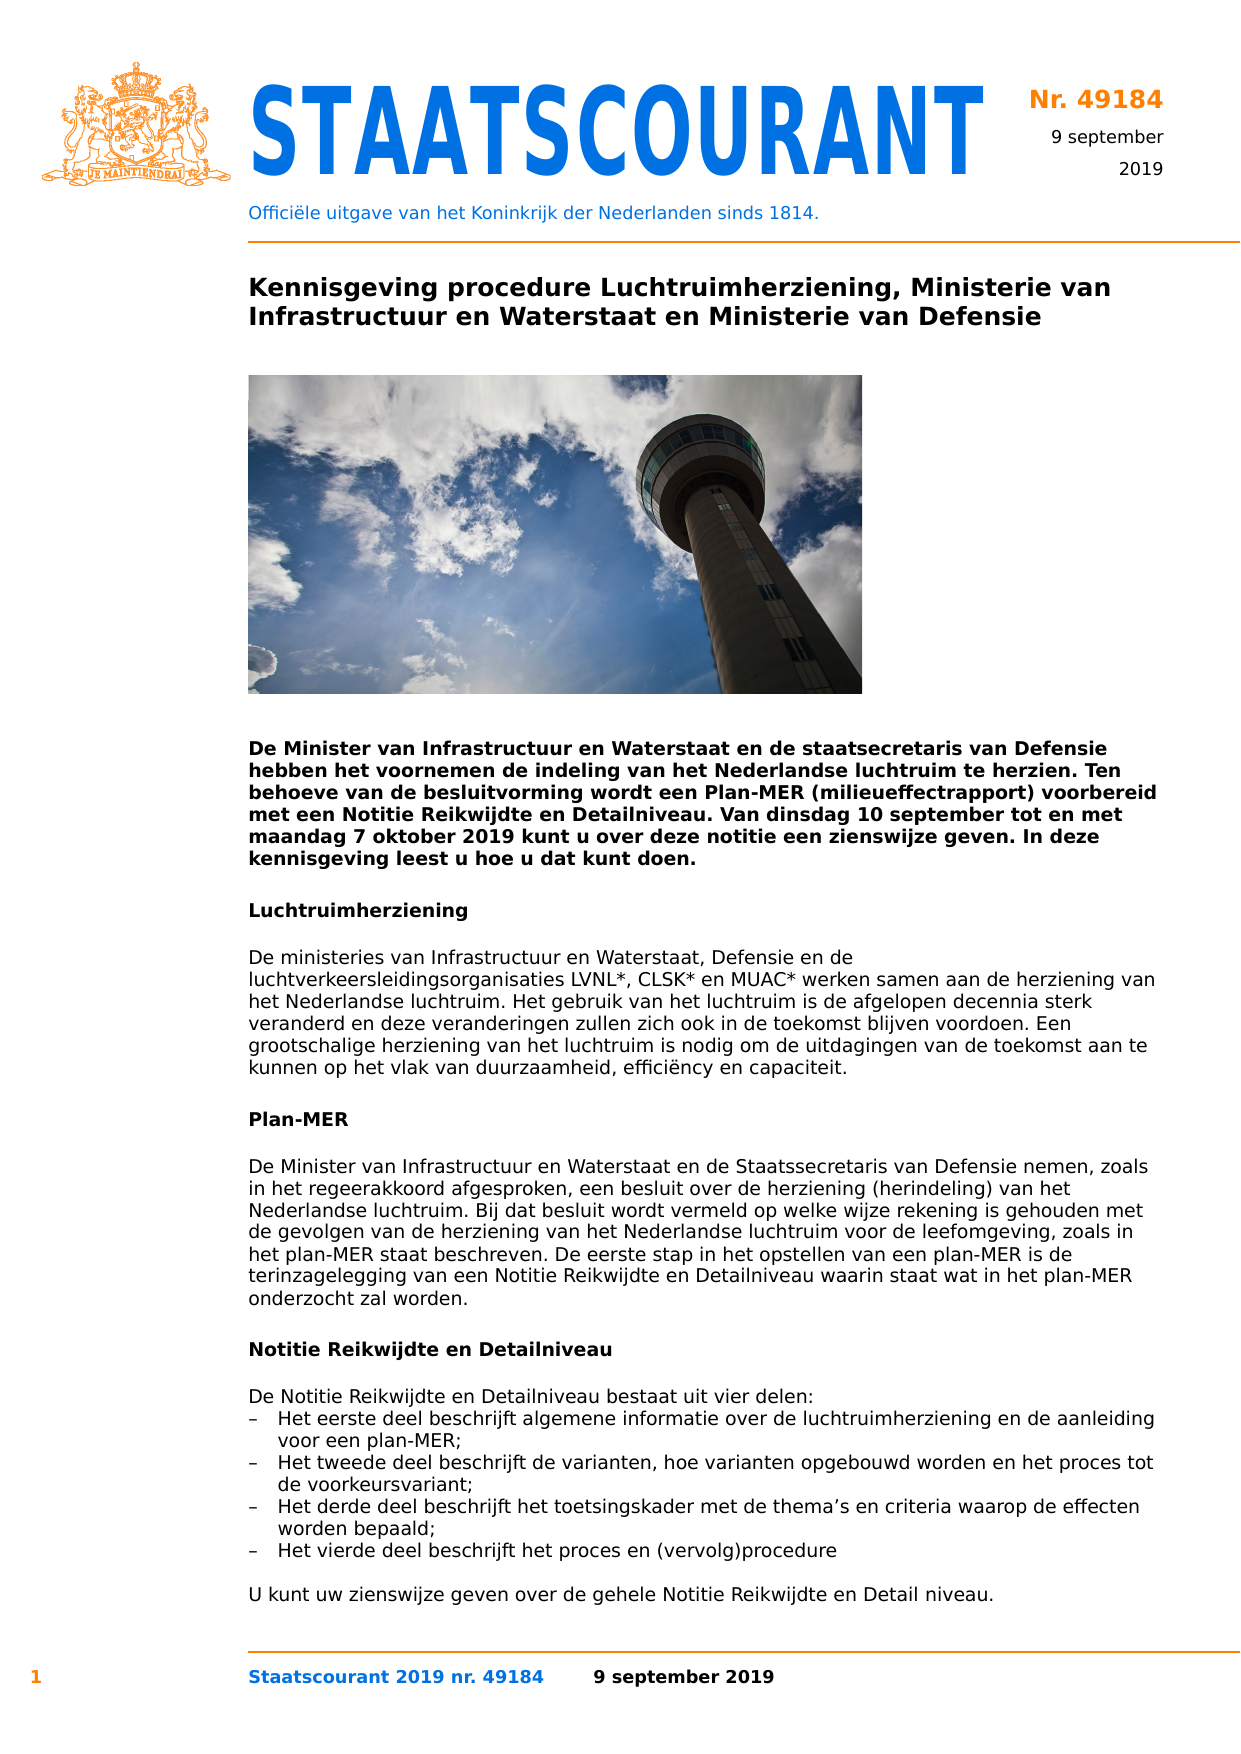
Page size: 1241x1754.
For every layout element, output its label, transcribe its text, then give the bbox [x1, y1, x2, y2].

subtitle Luchtruimherziening [248, 900, 1163, 922]
text De Minister van Infrastructuur en Waterstaat en de Staatssecretaris van Defensie nemen, zoals in het regeerakkoord afgesproken, een besluit over de herziening (herindeling) van het Nederlandse luchtruim. Bij dat besluit wordt vermeld op welke wijze rekening is gehouden met de gevolgen van de herziening van het Nederlandse luchtruim voor de leefomgeving, zoals in het plan-MER staat beschreven. De eerste stap in het opstellen van een plan-MER is de terinzagelegging van een Notitie Reikwijdte en Detailniveau waarin staat wat in het plan-MER onderzocht zal worden. [248, 1156, 1163, 1309]
text De ministeries van Infrastructuur en Waterstaat, Defensie en de luchtverkeersleidingsorganisaties LVNL*, CLSK* en MUAC* werken samen aan de herziening van het Nederlandse luchtruim. Het gebruik van het luchtruim is de afgelopen decennia sterk veranderd en deze veranderingen zullen zich ook in de toekomst blijven voordoen. Een grootschalige herziening van het luchtruim is nodig om de uitdagingen van de toekomst aan te kunnen op het vlak van duurzaamheid, efficiëncy en capaciteit. [248, 947, 1163, 1078]
table_header Nr. 49184 [998, 62, 1240, 121]
text – Het tweede deel beschrijft de varianten, hoe varianten opgebouwd worden en het proces tot de voorkeursvariant; [248, 1452, 1163, 1496]
text De Notitie Reikwijdte en Detailniveau bestaat uit vier delen: [248, 1386, 1163, 1408]
text – Het derde deel beschrijft het toetsingskader met de thema’s en criteria waarop de effecten worden bepaald; [248, 1496, 1163, 1540]
table_header STAATSCOURANT [248, 62, 998, 203]
table_cell 9 september [998, 121, 1240, 153]
picture [41, 62, 231, 186]
text De Minister van Infrastructuur en Waterstaat en de staatsecretaris van Defensie hebben het voornemen de indeling van het Nederlandse luchtruim te herzien. Ten behoeve van de besluitvorming wordt een Plan-MER (milieueffectrapport) voorbereid met een Notitie Reikwijdte en Detailniveau. Van dinsdag 10 september tot en met maandag 7 oktober 2019 kunt u over deze notitie een zienswijze geven. In deze kennisgeving leest u hoe u dat kunt doen. [248, 738, 1163, 870]
picture [248, 375, 863, 694]
table_header [25, 62, 248, 241]
text – Het eerste deel beschrijft algemene informatie over de luchtruimherziening en de aanleiding voor een plan-MER; [248, 1408, 1163, 1452]
subtitle Notitie Reikwijdte en Detailniveau [248, 1339, 1163, 1361]
table_cell 2019 [998, 153, 1240, 203]
subtitle Kennisgeving procedure Luchtruimherziening, Ministerie van Infrastructuur en Waterstaat en Ministerie van Defensie [248, 273, 1163, 331]
subtitle Plan-MER [248, 1108, 1163, 1131]
text U kunt uw zienswijze geven over de gehele Notitie Reikwijdte en Detail­ niveau. [248, 1584, 1163, 1606]
table_cell Officiële uitgave van het Koninkrijk der Nederlanden sinds 1814. [248, 203, 1240, 241]
text – Het vierde deel beschrijft het proces en (vervolg)procedure [248, 1540, 1163, 1562]
